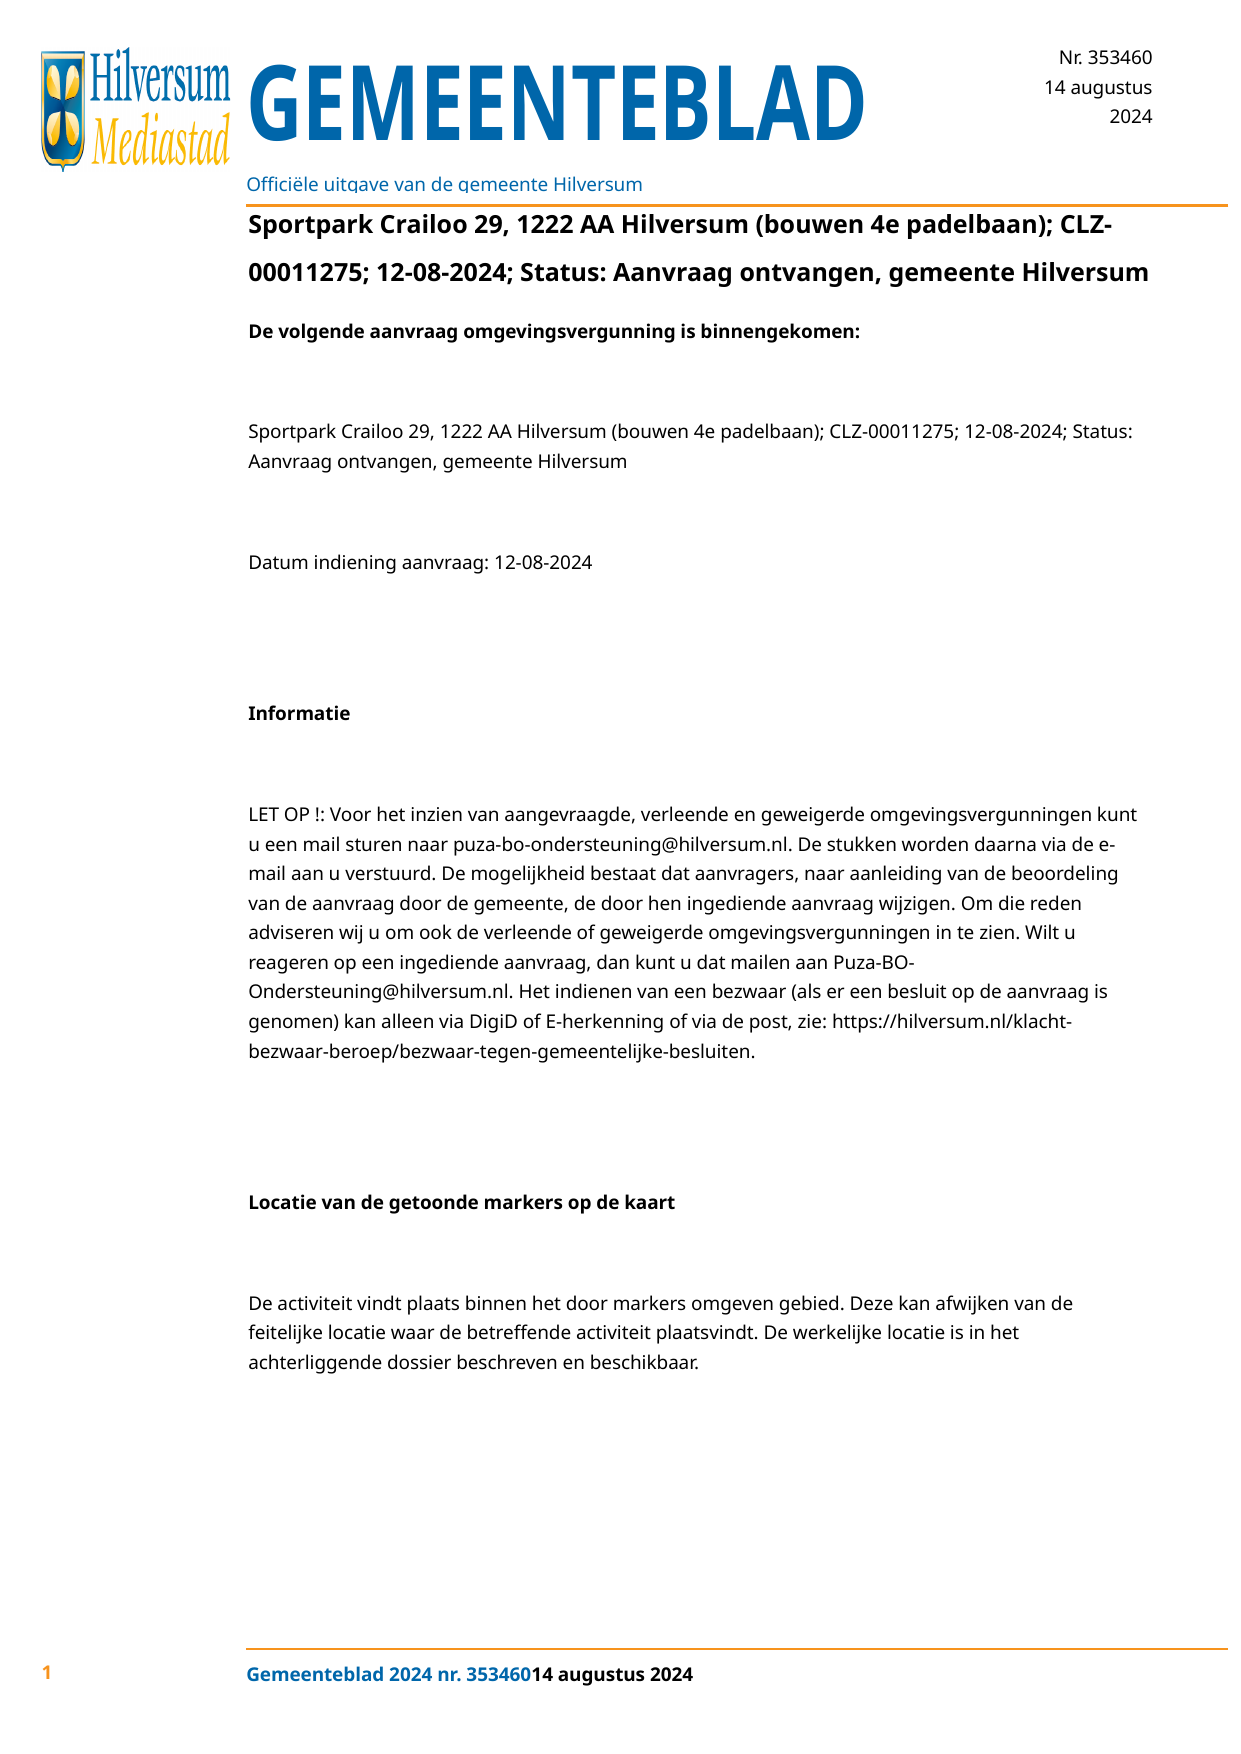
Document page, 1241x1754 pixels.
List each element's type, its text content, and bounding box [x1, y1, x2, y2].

text De activiteit vindt plaats binnen het door markers omgeven gebied. Deze kan afwijken van de feitelijke locatie waar de betreffende activiteit plaatsvindt. De werkelijke locatie is in het achterliggende dossier beschreven en beschikbaar. [248, 1290, 1152, 1375]
text De volgende aanvraag omgevingsvergunning is binnengekomen: [248, 318, 1152, 344]
text Informatie [248, 700, 1152, 726]
text Sportpark Crailoo 29, 1222 AA Hilversum (bouwen 4e padelbaan); CLZ-00011275; 12-08-2024; Status: Aanvraag ontvangen, gemeente Hilversum [248, 419, 1152, 474]
text Locatie van de getoonde markers op de kaart [248, 1189, 1152, 1215]
picture [41, 47, 231, 172]
text Datum indiening aanvraag: 12-08-2024 [248, 549, 1152, 575]
text Sportpark Crailoo 29, 1222 AA Hilversum (bouwen 4e padelbaan); CLZ-00011275; 12-08-2024; Status: Aanvraag ontvangen, gemeente Hilversum [248, 207, 1152, 288]
text LET OP !: Voor het inzien van aangevraagde, verleende en geweigerde omgevingsvergunningen kunt u een mail sturen naar puza-bo-ondersteuning@hilversum.nl. De stukken worden daarna via de e-mail aan u verstuurd. De mogelijkheid bestaat dat aanvragers, naar aanleiding van de beoordeling van de aanvraag door de gemeente, de door hen ingediende aanvraag wijzigen. Om die reden adviseren wij u om ook de verleende of geweigerde omgevingsvergunningen in te zien. Wilt u reageren op een ingediende aanvraag, dan kunt u dat mailen aan Puza-BO-Ondersteuning@hilversum.nl. Het indienen van een bezwaar (als er een besluit op de aanvraag is genomen) kan alleen via DigiD of E-herkenning of via de post, zie: https://hilversum.nl/klacht-bezwaar-beroep/bezwaar-tegen-gemeentelijke-besluiten. [248, 801, 1152, 1064]
